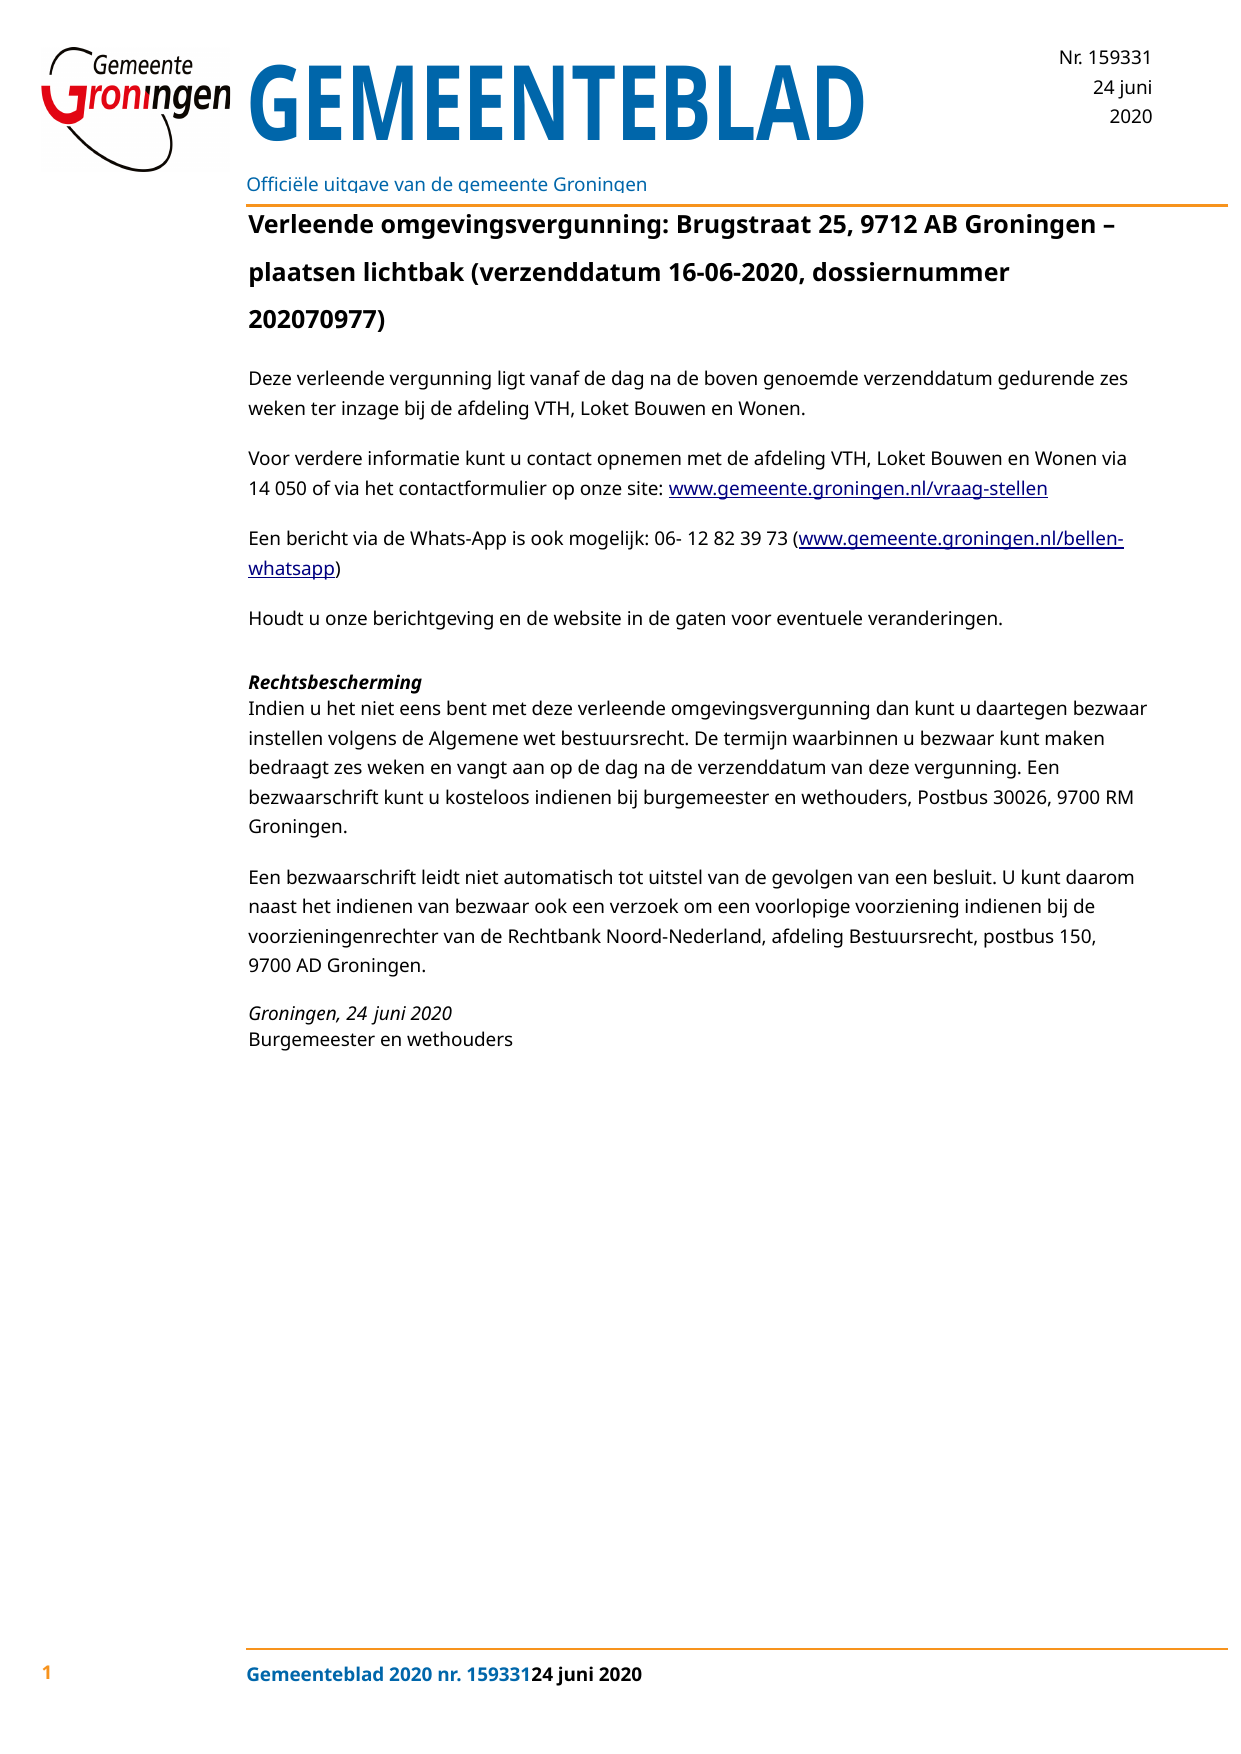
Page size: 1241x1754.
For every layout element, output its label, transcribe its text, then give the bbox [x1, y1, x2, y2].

text Burgemeester en wethouders [248, 1026, 1152, 1052]
text Rechtsbescherming [248, 669, 1152, 695]
text Indien u het niet eens bent met deze verleende omgevingsvergunning dan kunt u daartegen bezwaar instellen volgens de Algemene wet bestuursrecht. De termijn waarbinnen u bezwaar kunt maken bedraagt zes weken en vangt aan op de dag na de verzenddatum van deze vergunning. Een bezwaarschrift kunt u kosteloos indienen bij burgemeester en wethouders, Postbus 30026, 9700 RM Groningen. [248, 695, 1152, 839]
picture [41, 47, 231, 172]
text Groningen, 24 juni 2020 [248, 1001, 1152, 1026]
text Verleende omgevingsvergunning: Brugstraat 25, 9712 AB Groningen – plaatsen lichtbak (verzenddatum 16-06-2020, dossiernummer 202070977) [248, 207, 1152, 336]
text Voor verdere informatie kunt u contact opnemen met de afdeling VTH, Loket Bouwen en Wonen via 14 050 of via het contactformulier op onze site: www.gemeente.groningen.nl/vraag-stellen [248, 446, 1152, 501]
text Een bericht via de Whats-App is ook mogelijk: 06- 12 82 39 73 (www.gemeente.groningen.nl/bellen-whatsapp) [248, 526, 1152, 581]
text Deze verleende vergunning ligt vanaf de dag na de boven genoemde verzenddatum gedurende zes weken ter inzage bij de afdeling VTH, Loket Bouwen en Wonen. [248, 366, 1152, 421]
text Houdt u onze berichtgeving en de website in de gaten voor eventuele veranderingen. [248, 606, 1152, 631]
text Een bezwaarschrift leidt niet automatisch tot uitstel van de gevolgen van een besluit. U kunt daarom naast het indienen van bezwaar ook een verzoek om een voorlopige voorziening indienen bij de voorzieningenrechter van de Rechtbank Noord-Nederland, afdeling Bestuursrecht, postbus 150, 9700 AD Groningen. [248, 864, 1152, 978]
